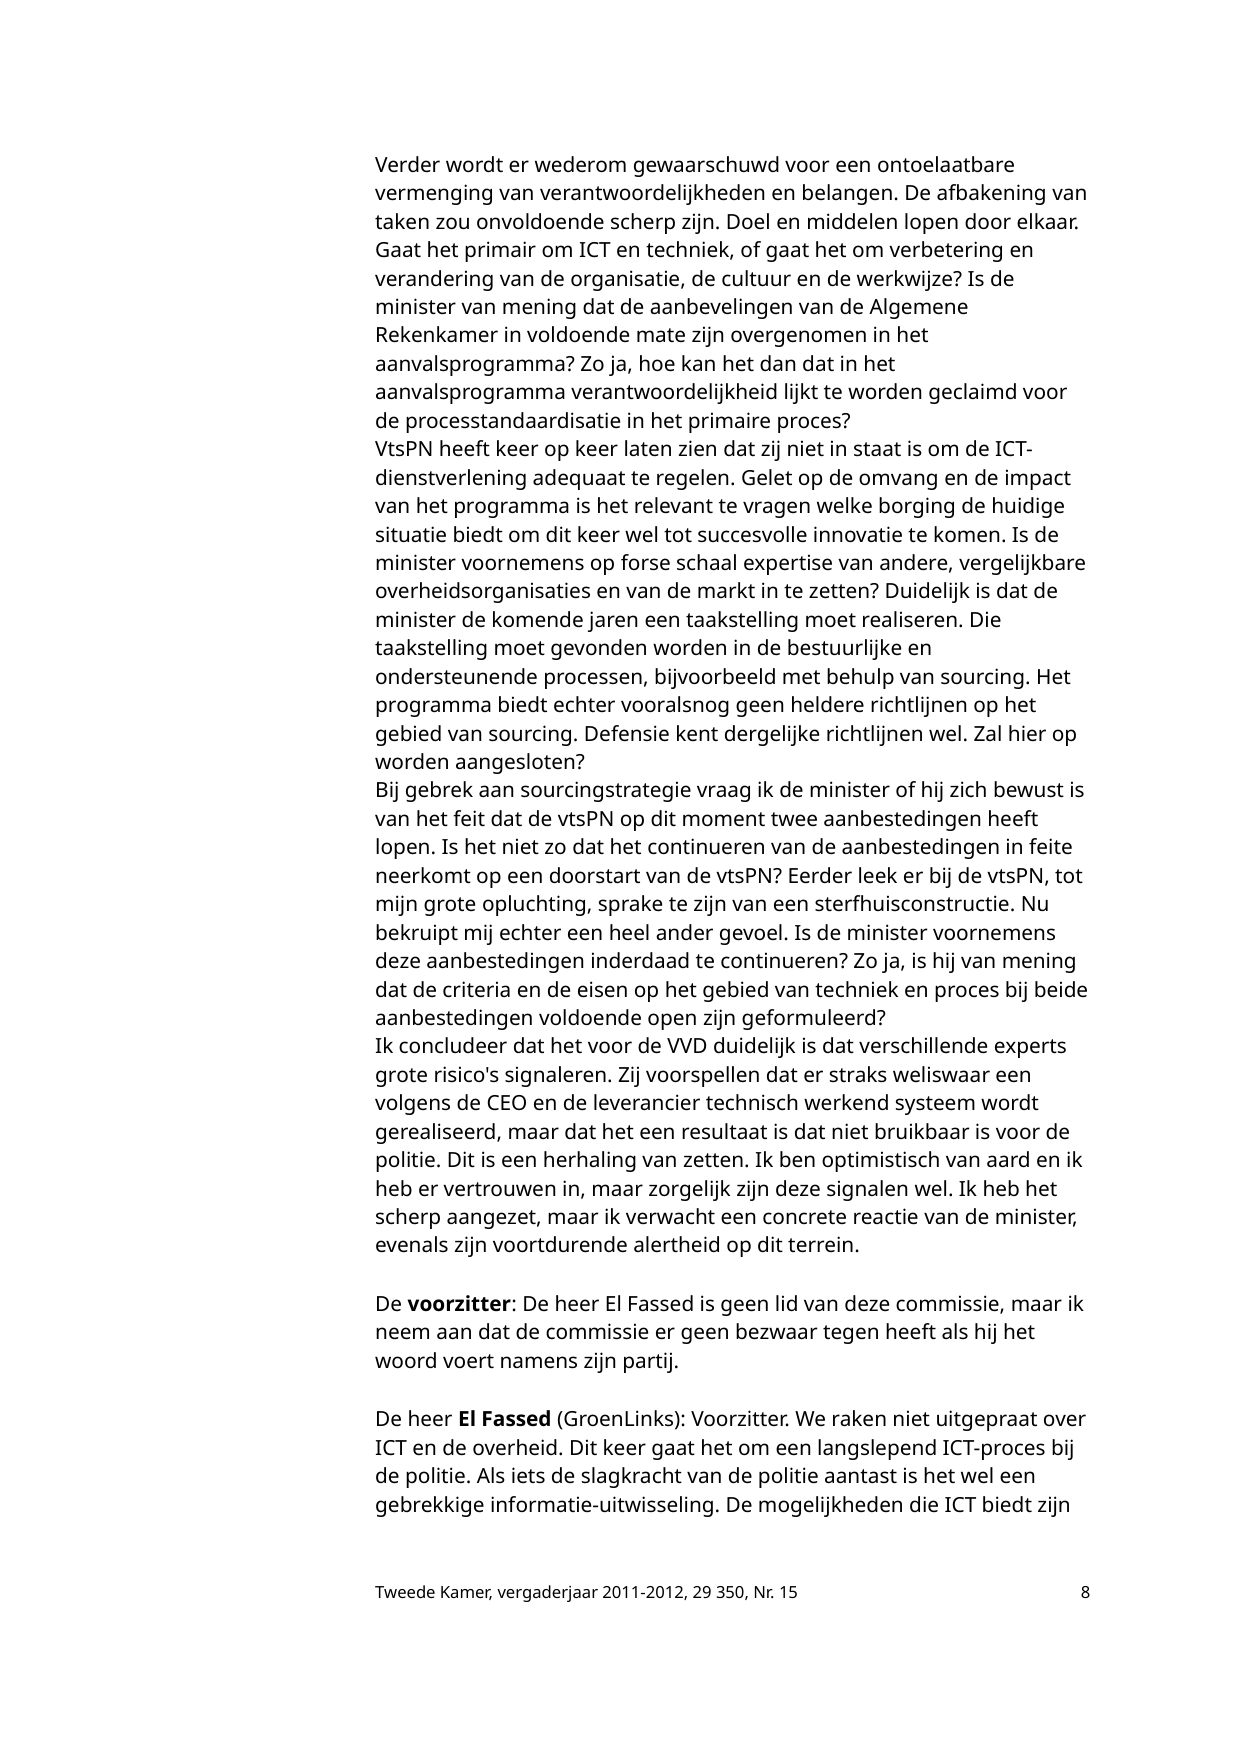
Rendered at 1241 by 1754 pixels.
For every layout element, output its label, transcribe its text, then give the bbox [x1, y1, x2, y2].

text De voorzitter: De heer El Fassed is geen lid van deze commissie, maar ik neem aan dat de commissie er geen bezwaar tegen heeft als hij het woord voert namens zijn partij. [375, 1289, 1090, 1374]
text Ik concludeer dat het voor de VVD duidelijk is dat verschillende experts grote risico's signaleren. Zij voorspellen dat er straks weliswaar een volgens de CEO en de leverancier technisch werkend systeem wordt gerealiseerd, maar dat het een resultaat is dat niet bruikbaar is voor de politie. Dit is een herhaling van zetten. Ik ben optimistisch van aard en ik heb er vertrouwen in, maar zorgelijk zijn deze signalen wel. Ik heb het scherp aangezet, maar ik verwacht een concrete reactie van de minister, evenals zijn voortdurende alertheid op dit terrein. [375, 1032, 1090, 1259]
text Bij gebrek aan sourcingstrategie vraag ik de minister of hij zich bewust is van het feit dat de vtsPN op dit moment twee aanbestedingen heeft lopen. Is het niet zo dat het continueren van de aanbestedingen in feite neerkomt op een doorstart van de vtsPN? Eerder leek er bij de vtsPN, tot mijn grote opluchting, sprake te zijn van een sterfhuisconstructie. Nu bekruipt mij echter een heel ander gevoel. Is de minister voornemens deze aanbestedingen inderdaad te continueren? Zo ja, is hij van mening dat de criteria en de eisen op het gebied van techniek en proces bij beide aanbestedingen voldoende open zijn geformuleerd? [375, 776, 1090, 1032]
text VtsPN heeft keer op keer laten zien dat zij niet in staat is om de ICT-dienstverlening adequaat te regelen. Gelet op de omvang en de impact van het programma is het relevant te vragen welke borging de huidige situatie biedt om dit keer wel tot succesvolle innovatie te komen. Is de minister voornemens op forse schaal expertise van andere, vergelijkbare overheidsorganisaties en van de markt in te zetten? Duidelijk is dat de minister de komende jaren een taakstelling moet realiseren. Die taakstelling moet gevonden worden in de bestuurlijke en ondersteunende processen, bijvoorbeeld met behulp van sourcing. Het programma biedt echter vooralsnog geen heldere richtlijnen op het gebied van sourcing. Defensie kent dergelijke richtlijnen wel. Zal hier op worden aangesloten? [375, 434, 1090, 776]
text Verder wordt er wederom gewaarschuwd voor een ontoelaatbare vermenging van verantwoordelijkheden en belangen. De afbakening van taken zou onvoldoende scherp zijn. Doel en middelen lopen door elkaar. Gaat het primair om ICT en techniek, of gaat het om verbetering en verandering van de organisatie, de cultuur en de werkwijze? Is de minister van mening dat de aanbevelingen van de Algemene Rekenkamer in voldoende mate zijn overgenomen in het aanvalsprogramma? Zo ja, hoe kan het dan dat in het aanvalsprogramma verantwoordelijkheid lijkt te worden geclaimd voor de processtandaardisatie in het primaire proces? [375, 150, 1090, 434]
text De heer El Fassed (GroenLinks): Voorzitter. We raken niet uitgepraat over ICT en de overheid. Dit keer gaat het om een langslepend ICT-proces bij de politie. Als iets de slagkracht van de politie aantast is het wel een gebrekkige informatie-uitwisseling. De mogelijkheden die ICT biedt zijn [375, 1404, 1090, 1518]
